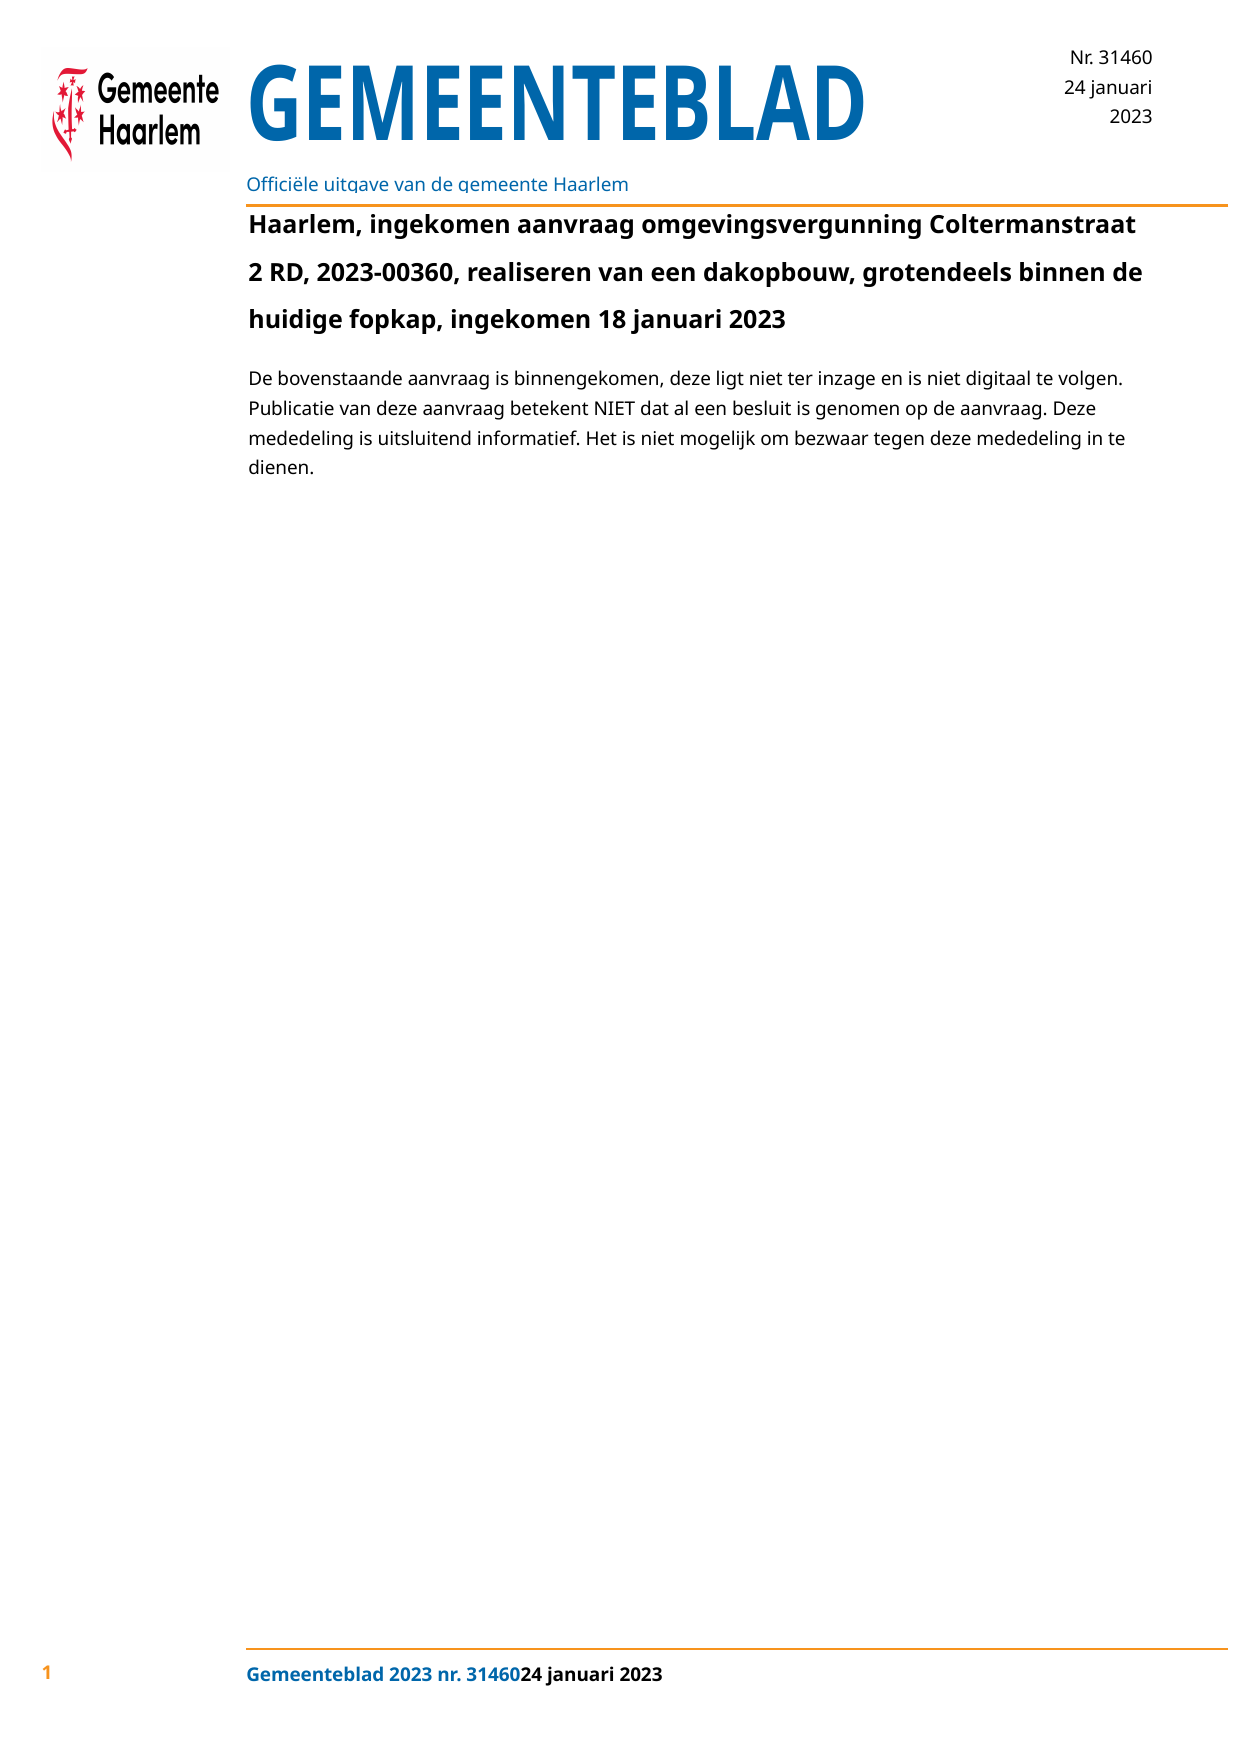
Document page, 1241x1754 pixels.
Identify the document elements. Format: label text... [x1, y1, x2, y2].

text De bovenstaande aanvraag is binnengekomen, deze ligt niet ter inzage en is niet digitaal te volgen. Publicatie van deze aanvraag betekent NIET dat al een besluit is genomen op de aanvraag. Deze mededeling is uitsluitend informatief. Het is niet mogelijk om bezwaar tegen deze mededeling in te dienen. [248, 366, 1152, 480]
text Haarlem, ingekomen aanvraag omgevingsvergunning Coltermanstraat 2 RD, 2023-00360, realiseren van een dakopbouw, grotendeels binnen de huidige fopkap, ingekomen 18 januari 2023 [248, 207, 1152, 336]
picture [41, 47, 231, 172]
